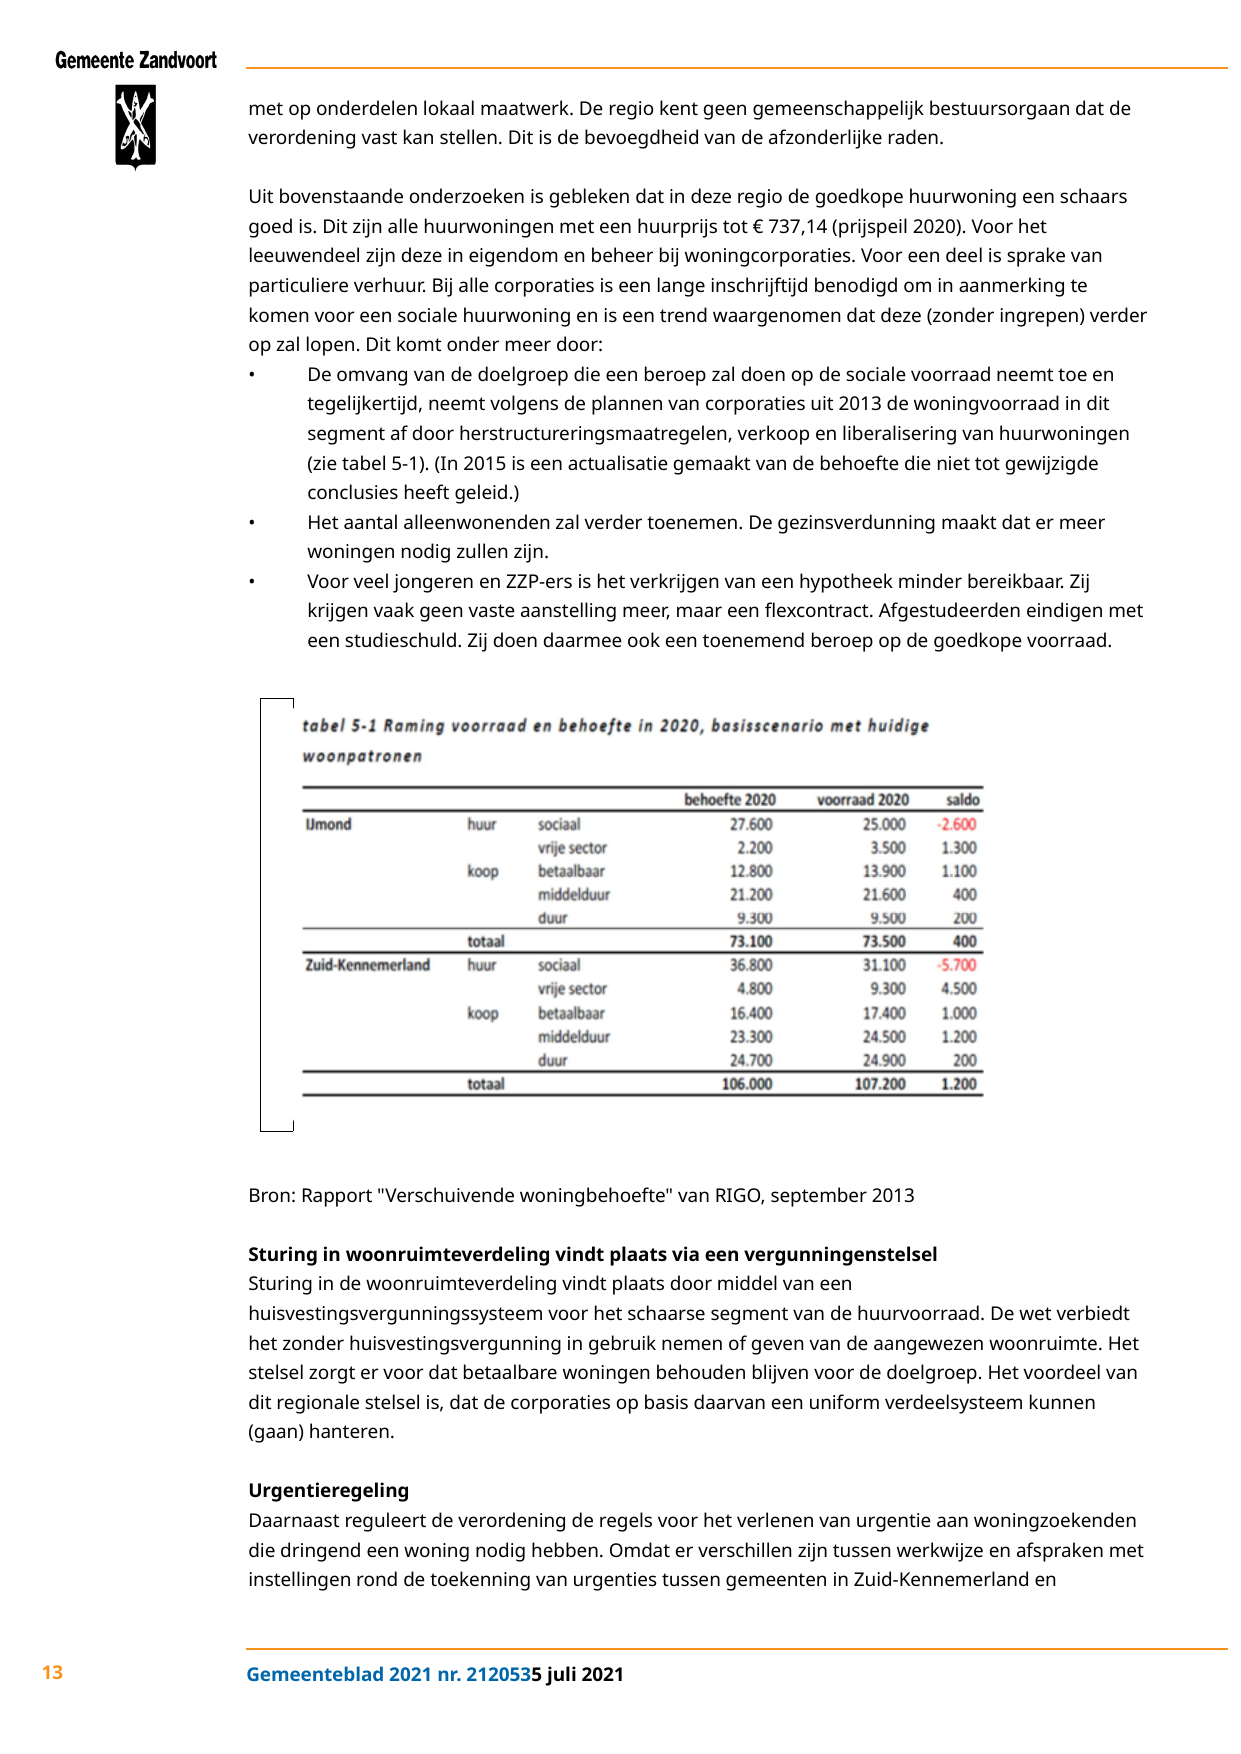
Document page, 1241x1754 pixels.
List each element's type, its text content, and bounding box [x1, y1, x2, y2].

text Daarnaast reguleert de verordening de regels voor het verlenen van urgentie aan woningzoekenden die dringend een woning nodig hebben. Omdat er verschillen zijn tussen werkwijze en afspraken met instellingen rond de toekenning van urgenties tussen gemeenten in Zuid-Kennemerland en [248, 1507, 1152, 1592]
text Bron: Rapport "Verschuivende woningbehoefte" van RIGO, september 2013 [248, 1182, 1152, 1207]
list Voor veel jongeren en ZZP-ers is het verkrijgen van een hypotheek minder bereikbaar. Zij krijgen vaak geen vaste aanstelling meer, maar een flexcontract. Afgestudeerden eindigen met een studieschuld. Zij doen daarmee ook een toenemend beroep op de goedkope voorraad. [248, 568, 1152, 653]
picture [268, 707, 1008, 1122]
text Urgentieregeling [248, 1478, 1152, 1503]
text met op onderdelen lokaal maatwerk. De regio kent geen gemeenschappelijk bestuursorgaan dat de verordening vast kan stellen. Dit is de bevoegdheid van de afzonderlijke raden. [248, 95, 1152, 150]
text Uit bovenstaande onderzoeken is gebleken dat in deze regio de goedkope huurwoning een schaars goed is. Dit zijn alle huurwoningen met een huurprijs tot € 737,14 (prijspeil 2020). Voor het leeuwendeel zijn deze in eigendom en beheer bij woningcorporaties. Voor een deel is sprake van particuliere verhuur. Bij alle corporaties is een lange inschrijftijd benodigd om in aanmerking te komen voor een sociale huurwoning en is een trend waargenomen dat deze (zonder ingrepen) verder op zal lopen. Dit komt onder meer door: [248, 183, 1152, 357]
picture [41, 47, 231, 172]
text Sturing in de woonruimteverdeling vindt plaats door middel van een huisvestingsvergunningssysteem voor het schaarse segment van de huurvoorraad. De wet verbiedt het zonder huisvestingsvergunning in gebruik nemen of geven van de aangewezen woonruimte. Het stelsel zorgt er voor dat betaalbare woningen behouden blijven voor de doelgroep. Het voordeel van dit regionale stelsel is, dat de corporaties op basis daarvan een uniform verdeelsysteem kunnen (gaan) hanteren. [248, 1271, 1152, 1444]
list Het aantal alleenwonenden zal verder toenemen. De gezinsverdunning maakt dat er meer woningen nodig zullen zijn. [248, 509, 1152, 564]
list De omvang van de doelgroep die een beroep zal doen op de sociale voorraad neemt toe en tegelijkertijd, neemt volgens de plannen van corporaties uit 2013 de woningvoorraad in dit segment af door herstructureringsmaatregelen, verkoop en liberalisering van huurwoningen (zie tabel 5-1). (In 2015 is een actualisatie gemaakt van de behoefte die niet tot gewijzigde conclusies heeft geleid.) [248, 361, 1152, 505]
text Sturing in woonruimteverdeling vindt plaats via een vergunningenstelsel [248, 1241, 1152, 1267]
